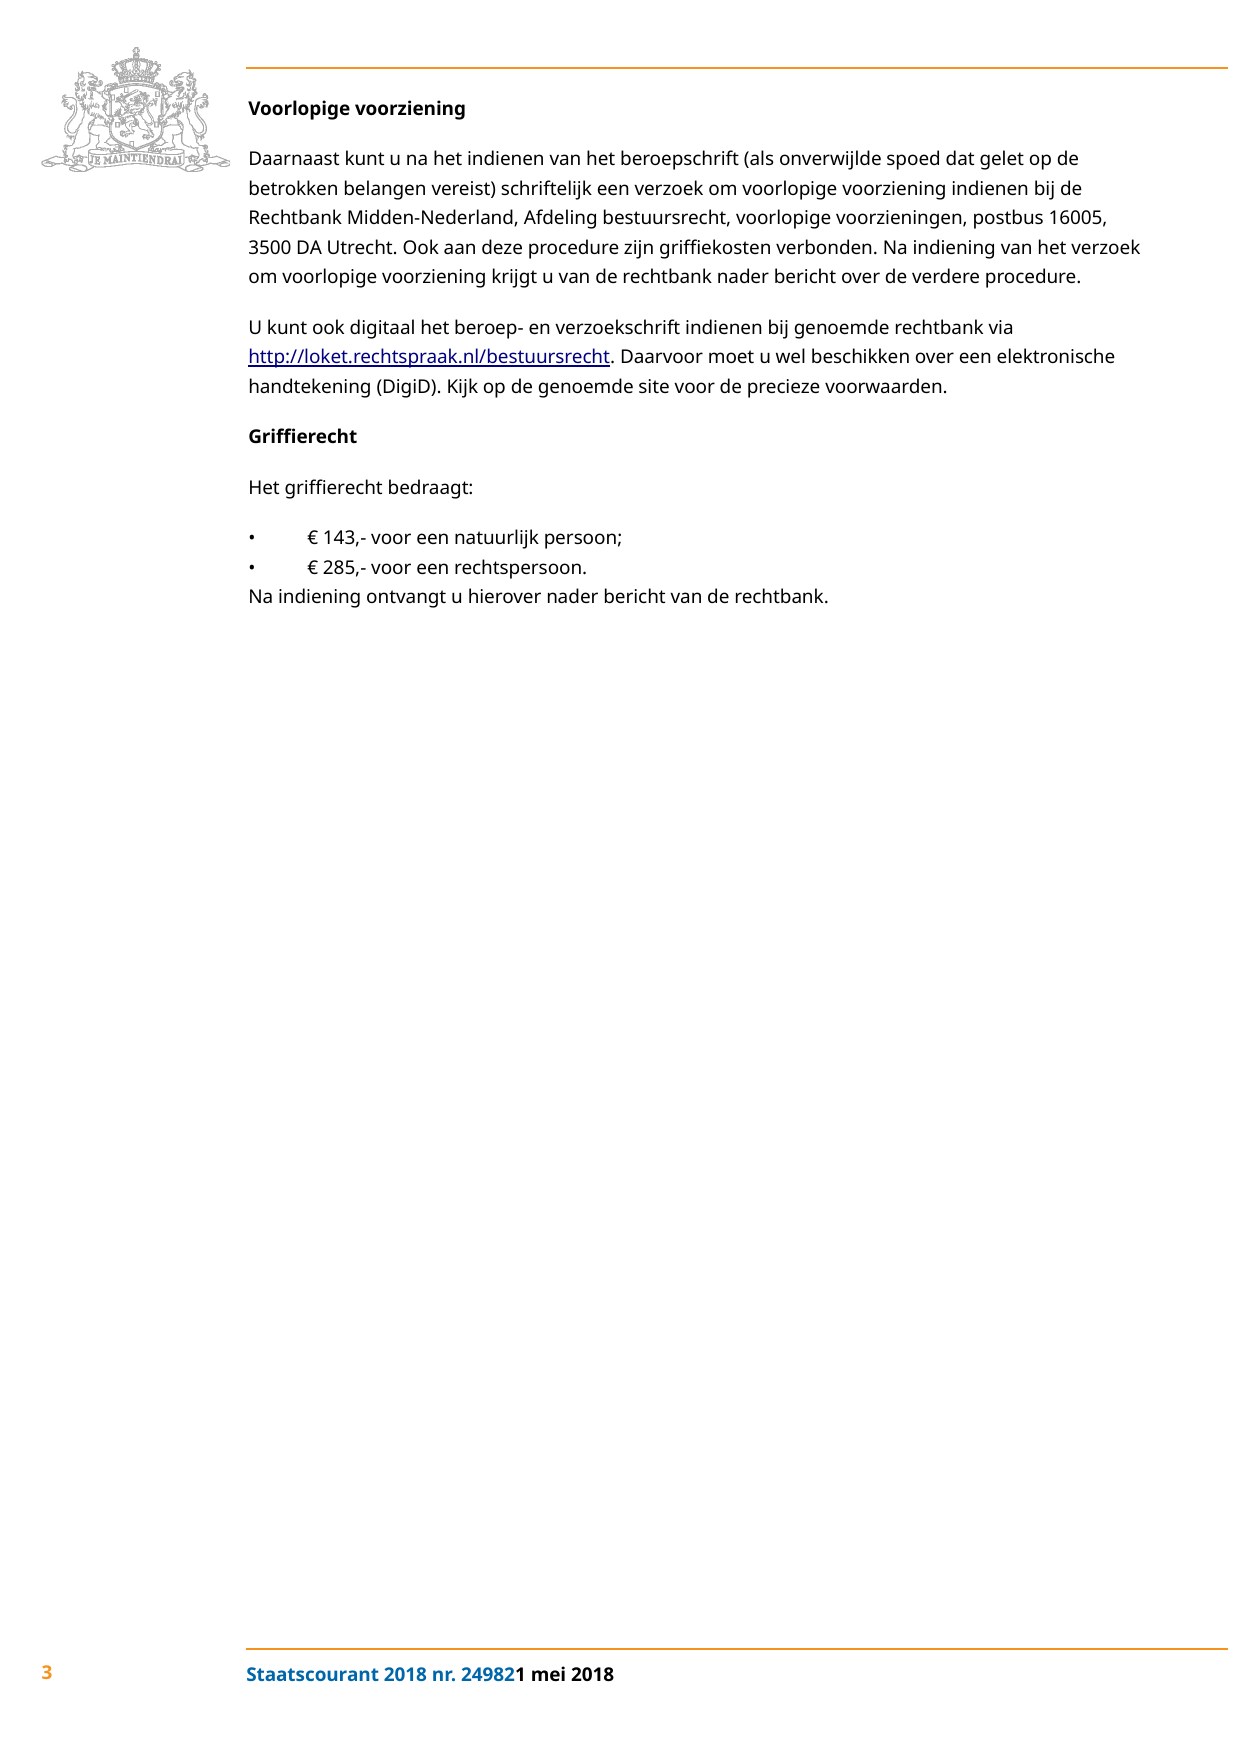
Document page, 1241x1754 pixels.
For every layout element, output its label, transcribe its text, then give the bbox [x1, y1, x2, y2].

text Griffierecht [248, 423, 1152, 449]
text Daarnaast kunt u na het indienen van het beroepschrift (als onverwijlde spoed dat gelet op de betrokken belangen vereist) schriftelijk een verzoek om voorlopige voorziening indienen bij de Rechtbank Midden-Nederland, Afdeling bestuursrecht, voorlopige voorzieningen, postbus 16005, 3500 DA Utrecht. Ook aan deze procedure zijn griffiekosten verbonden. Na indiening van het verzoek om voorlopige voorziening krijgt u van de rechtbank nader bericht over de verdere procedure. [248, 145, 1152, 289]
text Voorlopige voorziening [248, 95, 1152, 121]
text Na indiening ontvangt u hierover nader bericht van de rechtbank. [248, 583, 1152, 609]
text Het griffierecht bedraagt: [248, 474, 1152, 500]
list € 285,- voor een rechtspersoon. [248, 554, 1152, 580]
picture [41, 47, 231, 172]
text U kunt ook digitaal het beroep- en verzoekschrift indienen bij genoemde rechtbank via http://loket.rechtspraak.nl/bestuursrecht. Daarvoor moet u wel beschikken over een elektronische handtekening (DigiD). Kijk op de genoemde site voor de precieze voorwaarden. [248, 314, 1152, 399]
list € 143,- voor een natuurlijk persoon; [248, 524, 1152, 550]
